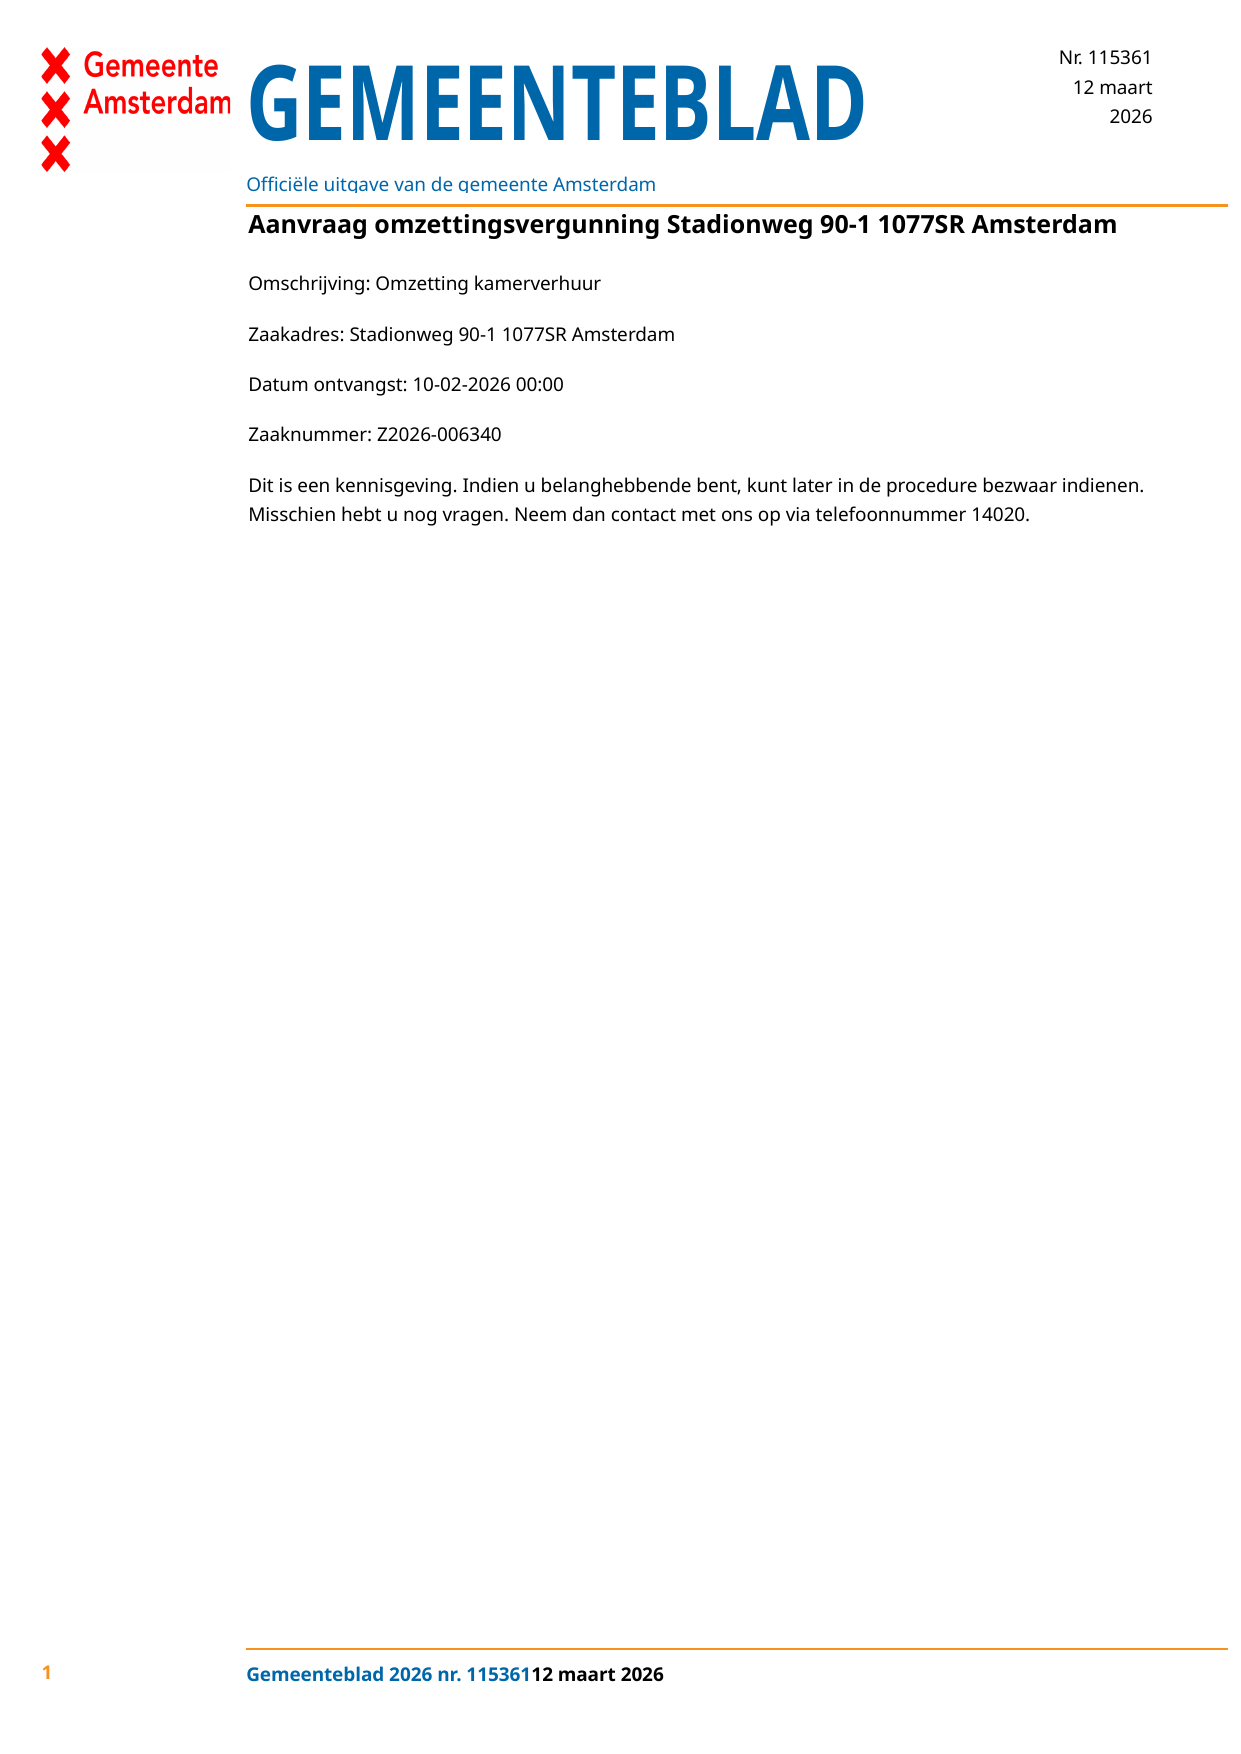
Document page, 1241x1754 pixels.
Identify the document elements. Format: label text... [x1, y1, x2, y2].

text Dit is een kennisgeving. Indien u belanghebbende bent, kunt later in de procedure bezwaar indienen. Misschien hebt u nog vragen. Neem dan contact met ons op via telefoonnummer 14020. [248, 472, 1152, 527]
text Aanvraag omzettingsvergunning Stadionweg 90-1 1077SR Amsterdam [248, 207, 1152, 241]
picture [41, 47, 231, 172]
text Zaakadres: Stadionweg 90-1 1077SR Amsterdam [248, 321, 1152, 346]
text Datum ontvangst: 10-02-2026 00:00 [248, 371, 1152, 397]
text Omschrijving: Omzetting kamerverhuur [248, 270, 1152, 296]
text Zaaknummer: Z2026-006340 [248, 422, 1152, 447]
